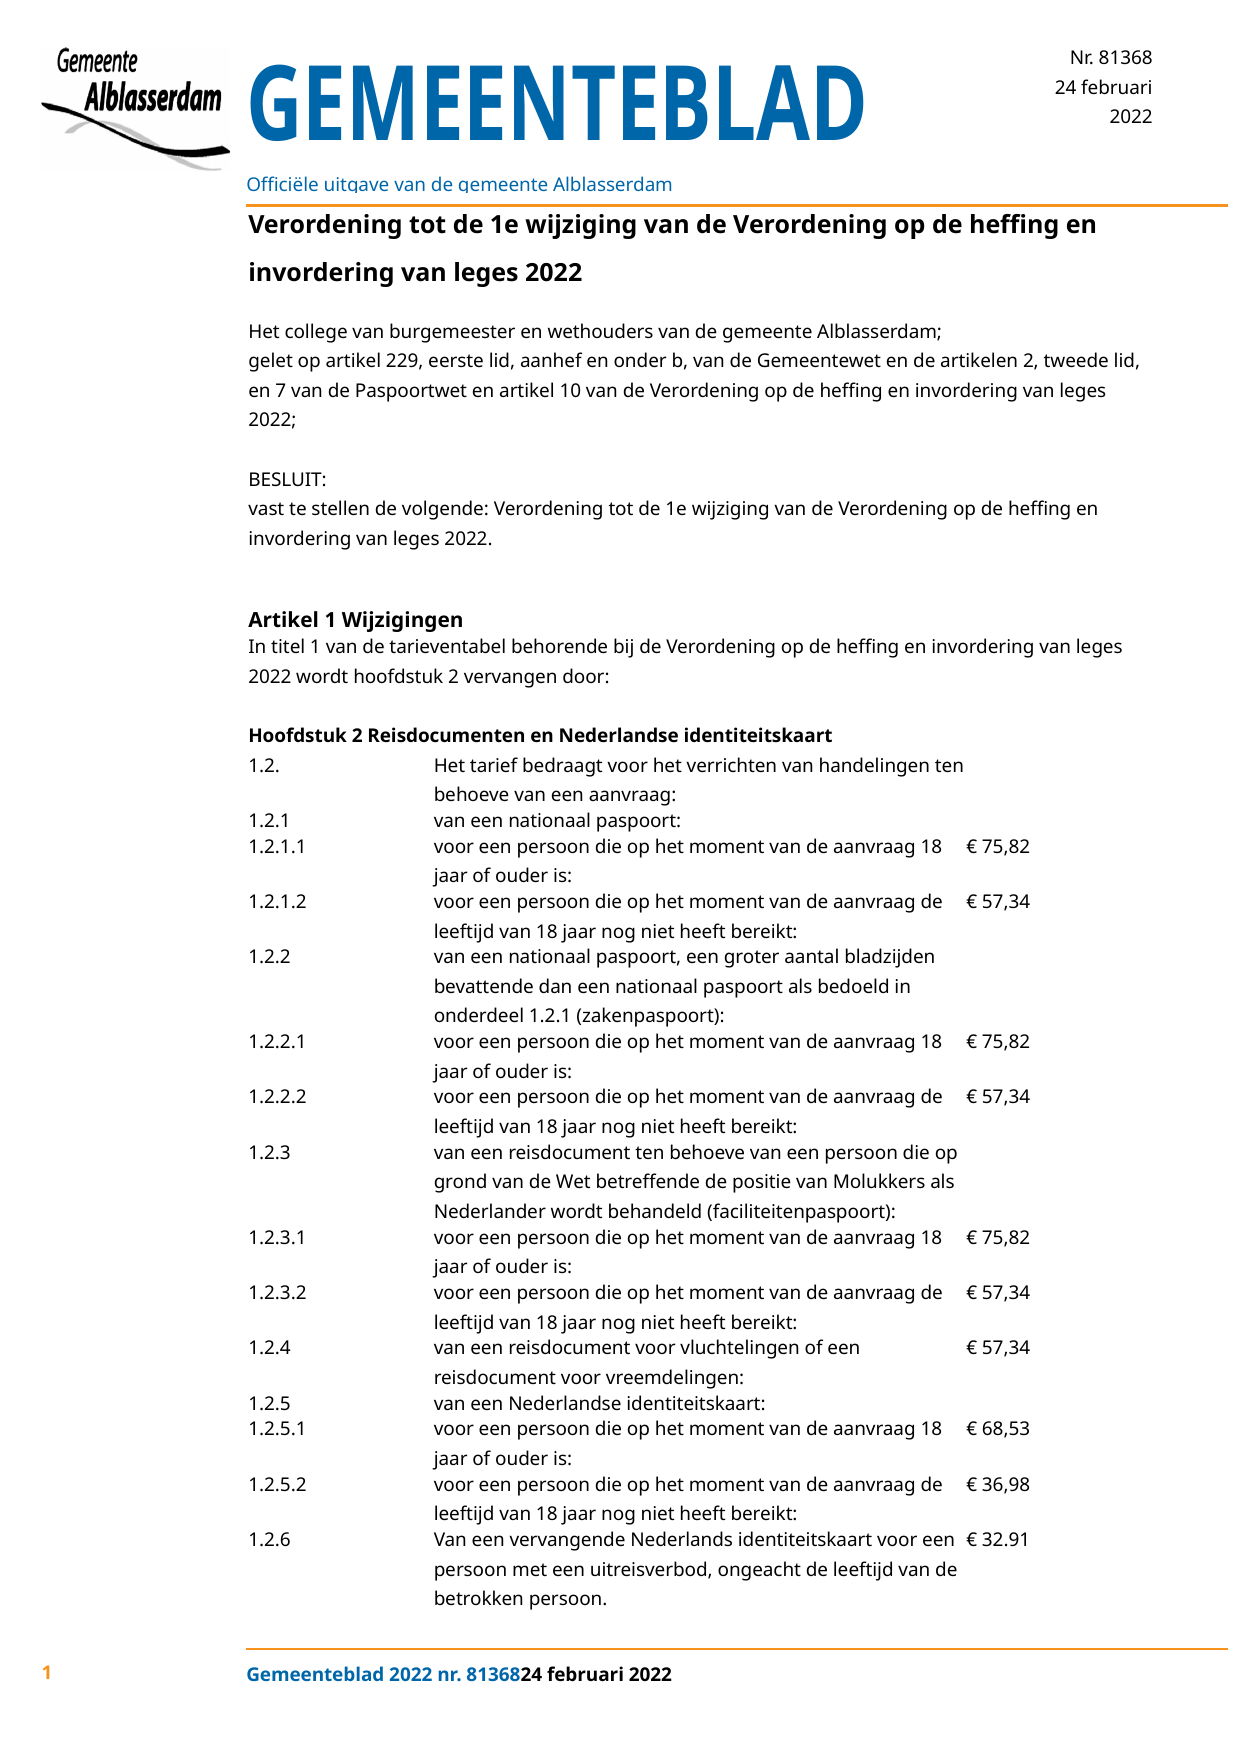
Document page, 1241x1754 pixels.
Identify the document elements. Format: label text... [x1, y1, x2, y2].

table_cell [966, 944, 1152, 1028]
table_header [966, 752, 1152, 807]
table_cell 1.2.1 [248, 807, 433, 833]
table_cell 1.2.5.2 [248, 1471, 433, 1526]
table_cell 1.2.6 [248, 1526, 433, 1611]
table_cell voor een persoon die op het moment van de aanvraag de leeftijd van 18 jaar nog niet heeft bereikt: [434, 1471, 966, 1526]
table_cell van een nationaal paspoort, een groter aantal bladzijden bevattende dan een nationaal paspoort als bedoeld in onderdeel 1.2.1 (zakenpaspoort): [434, 944, 966, 1028]
table_cell € 57,34 [966, 1335, 1152, 1390]
table_header Het tarief bedraagt voor het verrichten van handelingen ten behoeve van een aanvraag: [434, 752, 966, 807]
table_cell voor een persoon die op het moment van de aanvraag 18 jaar of ouder is: [434, 833, 966, 888]
table_cell € 75,82 [966, 1029, 1152, 1084]
table_cell 1.2.3 [248, 1139, 433, 1224]
table_cell van een Nederlandse identiteitskaart: [434, 1390, 966, 1416]
table_cell voor een persoon die op het moment van de aanvraag de leeftijd van 18 jaar nog niet heeft bereikt: [434, 888, 966, 943]
table_cell van een reisdocument voor vluchtelingen of een reisdocument voor vreemdelingen: [434, 1335, 966, 1390]
text Het college van burgemeester en wethouders van de gemeente Alblasserdam; [248, 318, 1152, 344]
text gelet op artikel 229, eerste lid, aanhef en onder b, van de Gemeentewet en de artikelen 2, tweede lid, en 7 van de Paspoortwet en artikel 10 van de Verordening op de heffing en invordering van leges 2022; [248, 347, 1152, 432]
table_cell van een reisdocument ten behoeve van een persoon die op grond van de Wet betreffende de positie van Molukkers als Nederlander wordt behandeld (faciliteitenpaspoort): [434, 1139, 966, 1224]
picture [41, 47, 231, 172]
table_cell € 57,34 [966, 888, 1152, 943]
table_cell Van een vervangende Nederlands identiteitskaart voor een persoon met een uitreisverbod, ongeacht de leeftijd van de betrokken persoon. [434, 1526, 966, 1611]
table_cell [966, 807, 1152, 833]
table_cell voor een persoon die op het moment van de aanvraag de leeftijd van 18 jaar nog niet heeft bereikt: [434, 1279, 966, 1334]
table_cell € 57,34 [966, 1279, 1152, 1334]
table_cell € 57,34 [966, 1084, 1152, 1139]
table_cell voor een persoon die op het moment van de aanvraag 18 jaar of ouder is: [434, 1416, 966, 1471]
table_cell 1.2.1.1 [248, 833, 433, 888]
text Verordening tot de 1e wijziging van de Verordening op de heffing en invordering van leges 2022 [248, 207, 1152, 288]
table_cell € 68,53 [966, 1416, 1152, 1471]
table_cell € 32.91 [966, 1526, 1152, 1611]
text Hoofdstuk 2 Reisdocumenten en Nederlandse identiteitskaart [248, 722, 1152, 748]
table_cell 1.2.2.1 [248, 1029, 433, 1084]
table_cell 1.2.2 [248, 944, 433, 1028]
table_cell voor een persoon die op het moment van de aanvraag 18 jaar of ouder is: [434, 1224, 966, 1279]
table_cell 1.2.3.2 [248, 1279, 433, 1334]
table_cell voor een persoon die op het moment van de aanvraag de leeftijd van 18 jaar nog niet heeft bereikt: [434, 1084, 966, 1139]
table_cell 1.2.5.1 [248, 1416, 433, 1471]
table_cell € 36,98 [966, 1471, 1152, 1526]
text Artikel 1 Wijzigingen [248, 605, 1152, 633]
table_cell € 75,82 [966, 1224, 1152, 1279]
table_cell [966, 1139, 1152, 1224]
table_cell 1.2.2.2 [248, 1084, 433, 1139]
table_cell voor een persoon die op het moment van de aanvraag 18 jaar of ouder is: [434, 1029, 966, 1084]
table_header 1.2. [248, 752, 433, 807]
table_cell 1.2.3.1 [248, 1224, 433, 1279]
table_cell van een nationaal paspoort: [434, 807, 966, 833]
table_cell € 75,82 [966, 833, 1152, 888]
table_cell 1.2.4 [248, 1335, 433, 1390]
text vast te stellen de volgende: Verordening tot de 1e wijziging van de Verordening op de heffing en invordering van leges 2022. [248, 495, 1152, 551]
table_cell [966, 1390, 1152, 1416]
table_cell 1.2.5 [248, 1390, 433, 1416]
table_cell 1.2.1.2 [248, 888, 433, 943]
text In titel 1 van de tarieventabel behorende bij de Verordening op de heffing en invordering van leges 2022 wordt hoofdstuk 2 vervangen door: [248, 633, 1152, 689]
text BESLUIT: [248, 466, 1152, 492]
